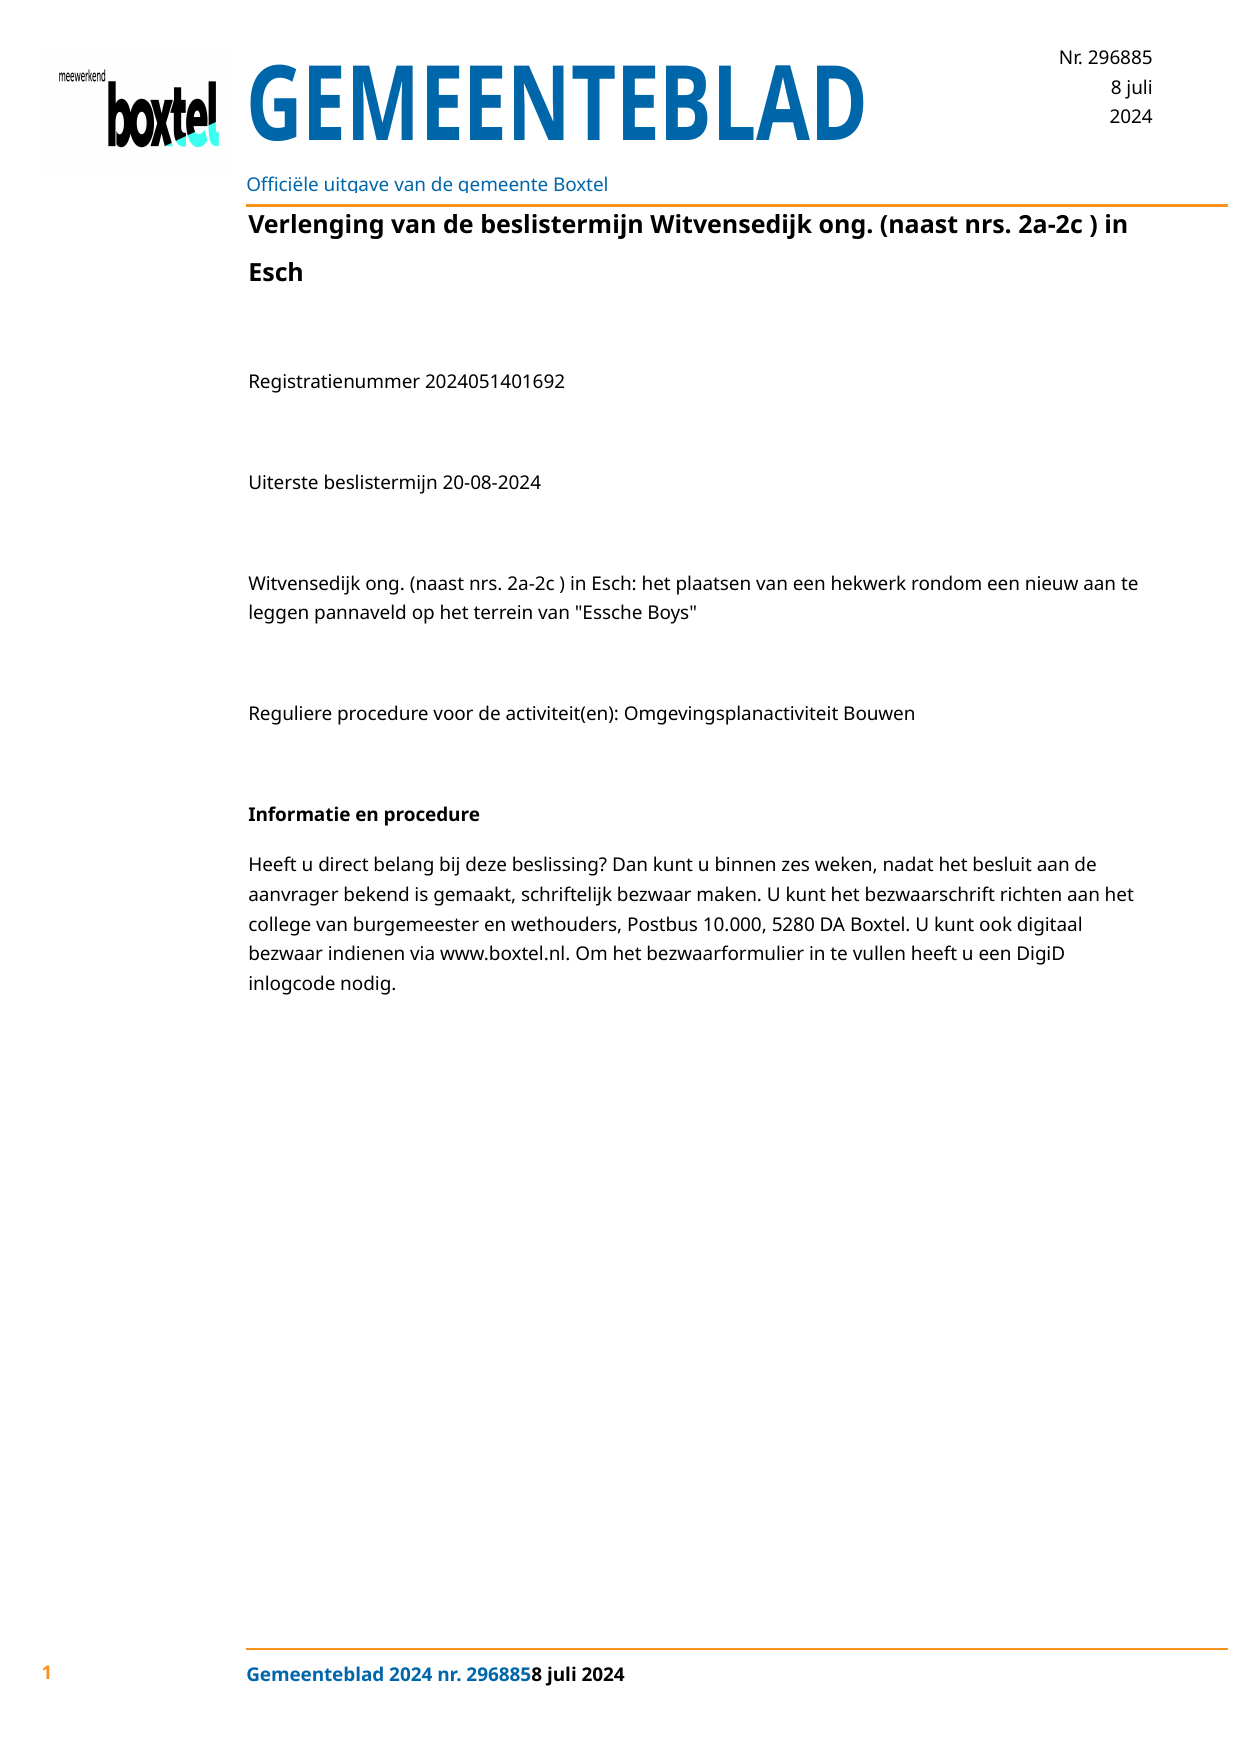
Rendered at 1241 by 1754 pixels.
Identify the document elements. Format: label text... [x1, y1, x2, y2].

picture [41, 47, 231, 172]
text Verlenging van de beslistermijn Witvensedijk ong. (naast nrs. 2a-2c ) in Esch [248, 207, 1152, 288]
text Witvensedijk ong. (naast nrs. 2a-2c ) in Esch: het plaatsen van een hekwerk rondom een nieuw aan te leggen pannaveld op het terrein van "Essche Boys" [248, 570, 1152, 625]
text Heeft u direct belang bij deze beslissing? Dan kunt u binnen zes weken, nadat het besluit aan de aanvrager bekend is gemaakt, schriftelijk bezwaar maken. U kunt het bezwaarschrift richten aan het college van burgemeester en wethouders, Postbus 10.000, 5280 DA Boxtel. U kunt ook digitaal bezwaar indienen via www.boxtel.nl. Om het bezwaarformulier in te vullen heeft u een DigiD inlogcode nodig. [248, 852, 1152, 996]
text Uiterste beslistermijn 20-08-2024 [248, 469, 1152, 495]
text Informatie en procedure [248, 801, 1152, 827]
text Reguliere procedure voor de activiteit(en): Omgevingsplanactiviteit Bouwen [248, 700, 1152, 726]
text Registratienummer 2024051401692 [248, 368, 1152, 394]
